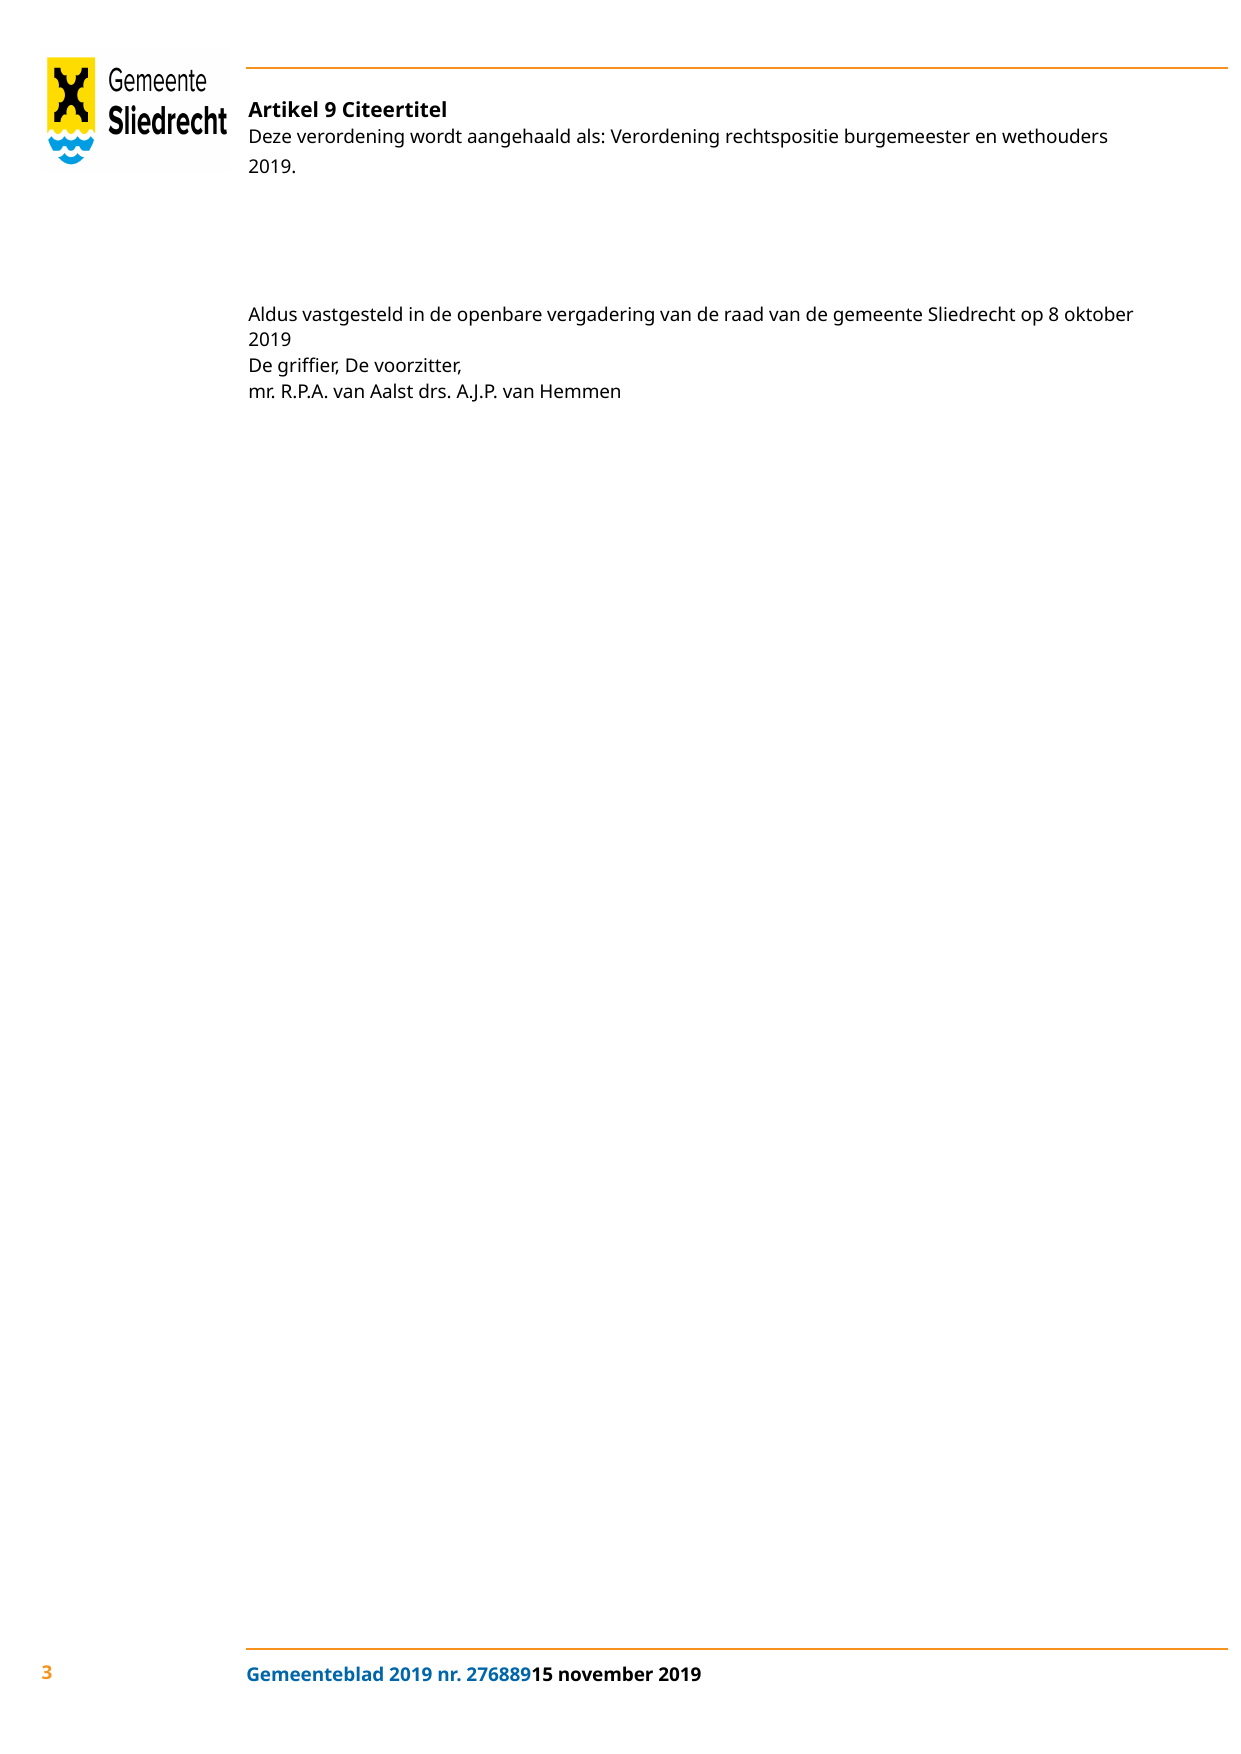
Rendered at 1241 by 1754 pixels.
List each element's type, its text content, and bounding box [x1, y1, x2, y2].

text De griffier, De voorzitter, [248, 352, 1152, 378]
text mr. R.P.A. van Aalst drs. A.J.P. van Hemmen [248, 378, 1152, 404]
text Aldus vastgesteld in de openbare vergadering van de raad van de gemeente Sliedrecht op 8 oktober 2019 [248, 301, 1152, 352]
text Artikel 9 Citeertitel [248, 95, 1152, 123]
text Deze verordening wordt aangehaald als: Verordening rechtspositie burgemeester en wethouders 2019. [248, 123, 1152, 178]
picture [41, 47, 231, 172]
